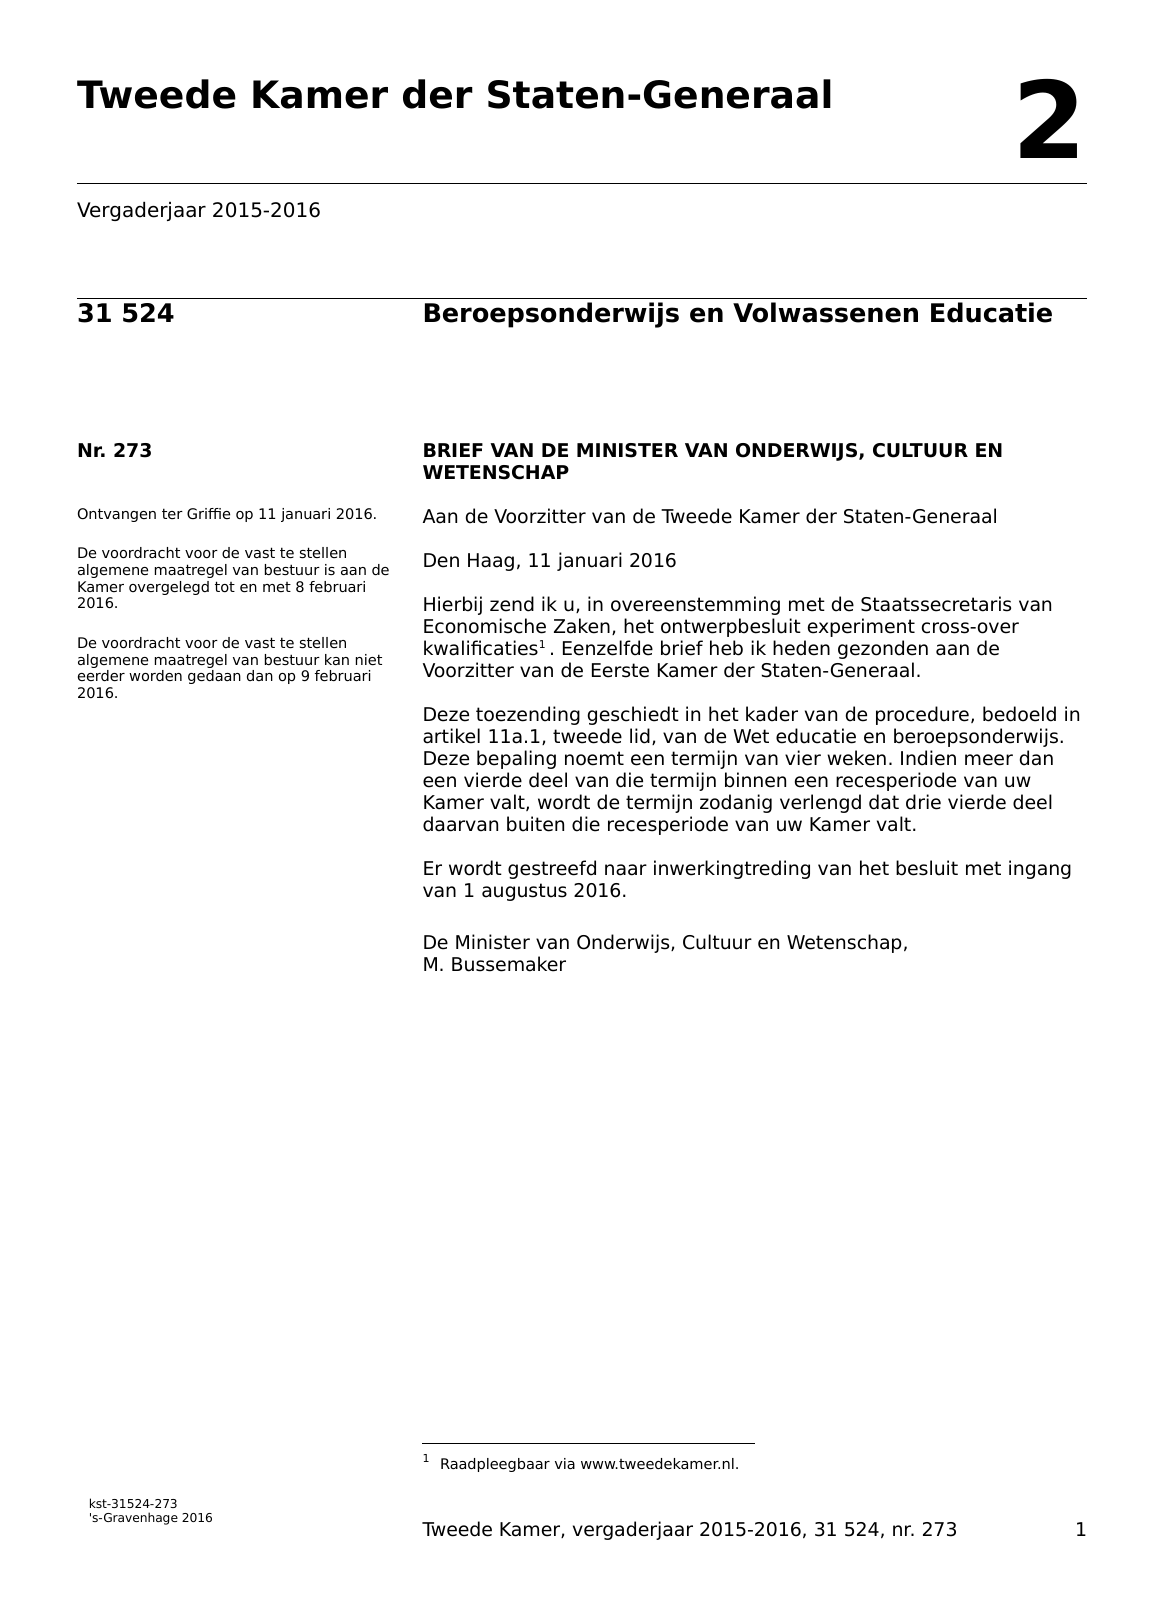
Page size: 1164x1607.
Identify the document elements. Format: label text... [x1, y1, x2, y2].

text Aan de Voorzitter van de Tweede Kamer der Staten-Generaal [422, 506, 1087, 528]
table_cell Vergaderjaar 2015-2016 [77, 184, 1087, 298]
subtitle Nr. 273 BRIEF VAN DE MINISTER VAN ONDERWIJS, CULTUUR EN WETENSCHAP [77, 440, 1087, 484]
text De voordracht voor de vast te stellen algemene maatregel van bestuur is aan de Kamer overgelegd tot en met 8 februari 2016. [77, 545, 399, 612]
text Ontvangen ter Griffie op 11 januari 2016. [77, 506, 399, 523]
table_header Tweede Kamer der Staten-Generaal [77, 59, 886, 183]
text Hierbij zend ik u, in overeenstemming met de Staatssecretaris van Economische Zaken, het ontwerpbesluit experiment cross-over kwalificaties. Eenzelfde brief heb ik heden gezonden aan de Voorzitter van de Eerste Kamer der Staten-Generaal. [422, 594, 1087, 682]
text kst-31524-273 [88, 1497, 323, 1511]
text Raadpleegbaar via www.tweedekamer.nl. [422, 1452, 1087, 1474]
text Deze toezending geschiedt in het kader van de procedure, bedoeld in artikel 11a.1, tweede lid, van de Wet educatie en beroepsonderwijs. Deze bepaling noemt een termijn van vier weken. Indien meer dan een vierde deel van die termijn binnen een recesperiode van uw Kamer valt, wordt de termijn zodanig verlengd dat drie vierde deel daarvan buiten die recesperiode van uw Kamer valt. [422, 704, 1087, 836]
text Er wordt gestreefd naar inwerkingtreding van het besluit met ingang van 1 augustus 2016. [422, 858, 1087, 902]
text [77, 612, 399, 634]
text De Minister van Onderwijs, Cultuur en Wetenschap, M. Bussemaker [422, 932, 1087, 976]
text 's-Gravenhage 2016 [88, 1511, 323, 1525]
table_header 2 [886, 59, 1087, 183]
subtitle 31 524 Beroepsonderwijs en Volwassenen Educatie [77, 299, 1087, 329]
text Den Haag, 11 januari 2016 [422, 550, 1087, 572]
text [77, 523, 399, 545]
text De voordracht voor de vast te stellen algemene maatregel van bestuur kan niet eerder worden gedaan dan op 9 februari 2016. [77, 634, 399, 702]
